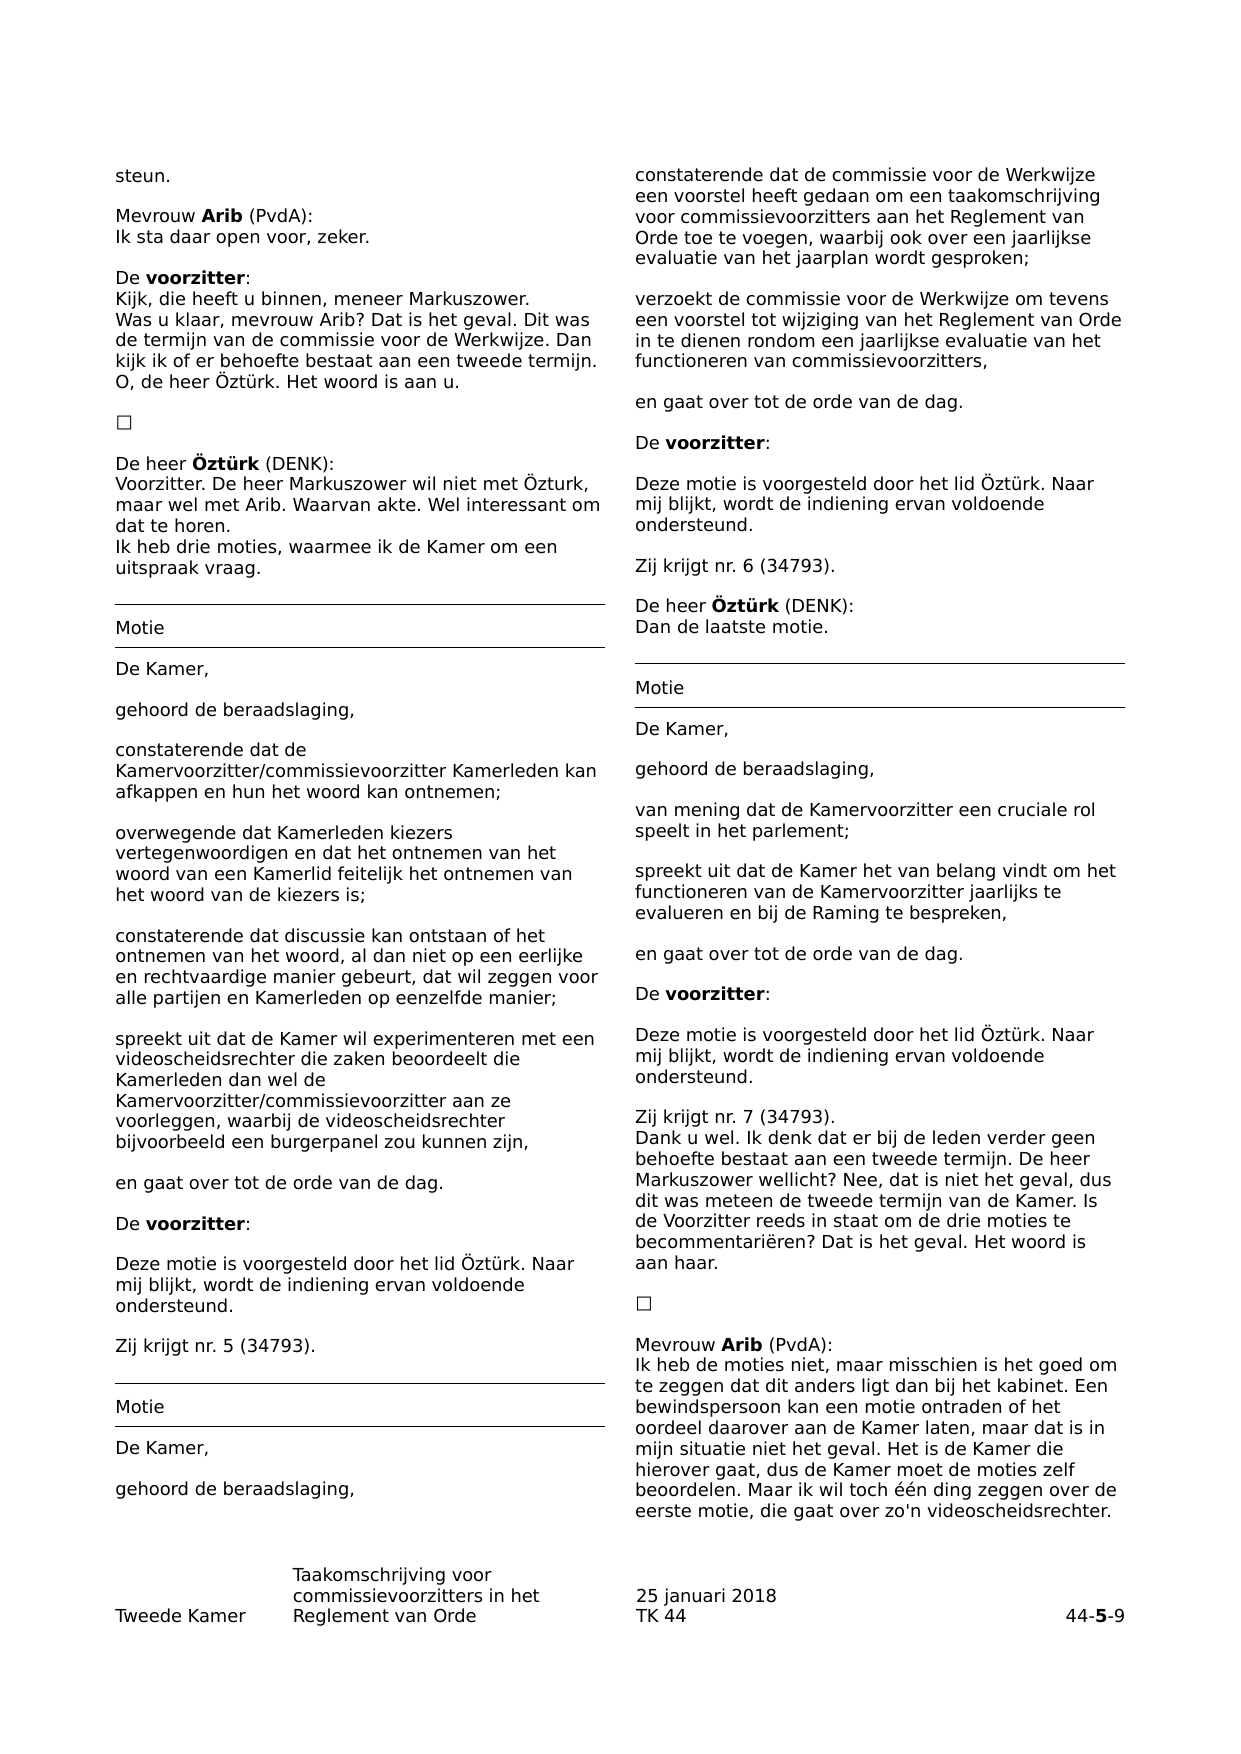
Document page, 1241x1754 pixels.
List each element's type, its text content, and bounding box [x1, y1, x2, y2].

text spreekt uit dat de Kamer het van belang vindt om het functioneren van de Kamervoorzitter jaarlijks te evalueren en bij de Raming te bespreken, [635, 861, 1125, 923]
text De voorzitter: [115, 268, 605, 288]
text Motie [115, 1397, 605, 1418]
text en gaat over tot de orde van de dag. [635, 943, 1125, 964]
text Ik heb de moties niet, maar misschien is het goed om te zeggen dat dit anders ligt dan bij het kabinet. Een bewindspersoon kan een motie ontraden of het oordeel daarover aan de Kamer laten, maar dat is in mijn situatie niet het geval. Het is de Kamer die hierover gaat, dus de Kamer moet de moties zelf beoordelen. Maar ik wil toch één ding zeggen over de eerste motie, die gaat over zo'n videoscheidsrechter. [635, 1355, 1125, 1522]
text Dank u wel. Ik denk dat er bij de leden verder geen behoefte bestaat aan een tweede termijn. De heer Markuszower wellicht? Nee, dat is niet het geval, dus dit was meteen de tweede termijn van de Kamer. Is de Voorzitter reeds in staat om de drie moties te becommentariëren? Dat is het geval. Het woord is aan haar. [635, 1128, 1125, 1274]
text Zij krijgt nr. 7 (34793). [635, 1107, 1125, 1128]
text De heer Öztürk (DENK): [115, 453, 605, 474]
text De voorzitter: [635, 433, 1125, 453]
text De Kamer, [115, 1438, 605, 1458]
text De Kamer, [115, 659, 605, 679]
text constaterende dat de commissie voor de Werkwijze een voorstel heeft gedaan om een taakomschrijving voor commissievoorzitters aan het Reglement van Orde toe te voegen, waarbij ook over een jaarlijkse evaluatie van het jaarplan wordt gesproken; [635, 165, 1125, 269]
text verzoekt de commissie voor de Werkwijze om tevens een voorstel tot wijziging van het Reglement van Orde in te dienen rondom een jaarlijkse evaluatie van het functioneren van commissievoorzitters, [635, 289, 1125, 372]
text De voorzitter: [115, 1213, 605, 1234]
text spreekt uit dat de Kamer wil experimenteren met een videoscheidsrechter die zaken beoordeelt die Kamerleden dan wel de Kamervoorzitter/commissievoorzitter aan ze voorleggen, waarbij de videoscheidsrechter bijvoorbeeld een burgerpanel zou kunnen zijn, [115, 1028, 605, 1153]
text overwegende dat Kamerleden kiezers vertegenwoordigen en dat het ontnemen van het woord van een Kamerlid feitelijk het ontnemen van het woord van de kiezers is; [115, 822, 605, 905]
text Deze motie is voorgesteld door het lid Öztürk. Naar mij blijkt, wordt de indiening ervan voldoende ondersteund. [115, 1254, 605, 1316]
text De heer Öztürk (DENK): [635, 596, 1125, 617]
text ⬜ [115, 413, 605, 433]
text Motie [115, 618, 605, 639]
text en gaat over tot de orde van de dag. [635, 392, 1125, 413]
text Ik heb drie moties, waarmee ik de Kamer om een uitspraak vraag. [115, 537, 605, 578]
text Ik sta daar open voor, zeker. [115, 227, 605, 248]
text gehoord de beraadslaging, [115, 1478, 605, 1499]
text Mevrouw Arib (PvdA): [115, 206, 605, 227]
text Motie [635, 678, 1125, 698]
text Dan de laatste motie. [635, 617, 1125, 638]
text van mening dat de Kamervoorzitter een cruciale rol speelt in het parlement; [635, 800, 1125, 841]
text constaterende dat de Kamervoorzitter/commissievoorzitter Kamerleden kan afkappen en hun het woord kan ontnemen; [115, 740, 605, 802]
text Kijk, die heeft u binnen, meneer Markuszower. [115, 288, 605, 309]
text gehoord de beraadslaging, [115, 699, 605, 720]
text Voorzitter. De heer Markuszower wil niet met Özturk, maar wel met Arib. Waarvan akte. Wel interessant om dat te horen. [115, 474, 605, 537]
text De voorzitter: [635, 984, 1125, 1005]
text Deze motie is voorgesteld door het lid Öztürk. Naar mij blijkt, wordt de indiening ervan voldoende ondersteund. [635, 1025, 1125, 1087]
text De Kamer, [635, 718, 1125, 739]
text Mevrouw Arib (PvdA): [635, 1334, 1125, 1355]
text Zij krijgt nr. 6 (34793). [635, 556, 1125, 576]
text constaterende dat discussie kan ontstaan of het ontnemen van het woord, al dan niet op een eerlijke en rechtvaardige manier gebeurt, dat wil zeggen voor alle partijen en Kamerleden op eenzelfde manier; [115, 925, 605, 1008]
text gehoord de beraadslaging, [635, 759, 1125, 780]
text Zij krijgt nr. 5 (34793). [115, 1336, 605, 1357]
text Deze motie is voorgesteld door het lid Öztürk. Naar mij blijkt, wordt de indiening ervan voldoende ondersteund. [635, 473, 1125, 536]
text steun. [115, 165, 605, 186]
text ⬜ [635, 1294, 1125, 1314]
text Was u klaar, mevrouw Arib? Dat is het geval. Dit was de termijn van de commissie voor de Werkwijze. Dan kijk ik of er behoefte bestaat aan een tweede termijn. O, de heer Öztürk. Het woord is aan u. [115, 309, 605, 393]
text en gaat over tot de orde van de dag. [115, 1173, 605, 1193]
